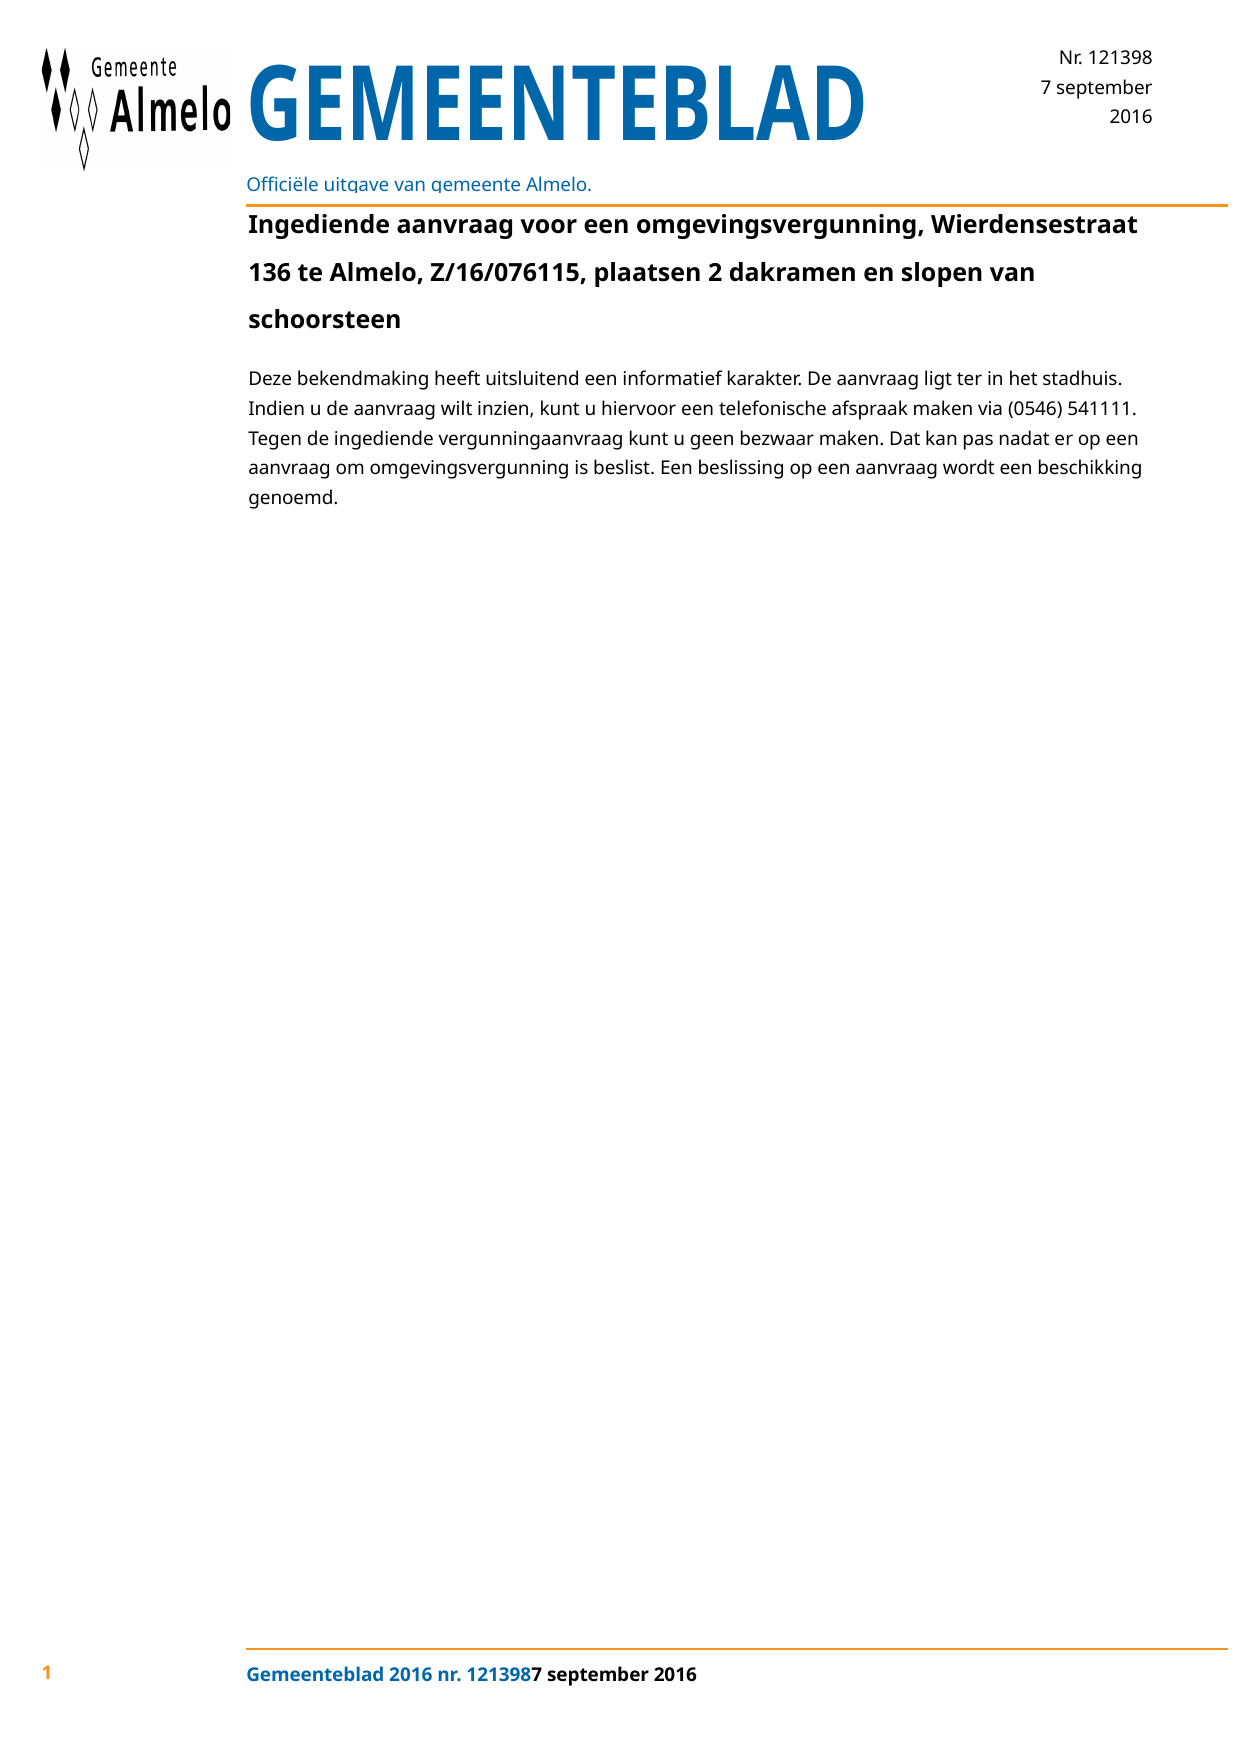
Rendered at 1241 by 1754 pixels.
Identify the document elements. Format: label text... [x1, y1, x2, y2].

text Ingediende aanvraag voor een omgevingsvergunning, Wierdensestraat 136 te Almelo, Z/16/076115, plaatsen 2 dakramen en slopen van schoorsteen [248, 207, 1152, 336]
picture [41, 47, 231, 172]
text Deze bekendmaking heeft uitsluitend een informatief karakter. De aanvraag ligt ter in het stadhuis. Indien u de aanvraag wilt inzien, kunt u hiervoor een telefonische afspraak maken via (0546) 541111. Tegen de ingediende vergunningaanvraag kunt u geen bezwaar maken. Dat kan pas nadat er op een aanvraag om omgevingsvergunning is beslist. Een beslissing op een aanvraag wordt een beschikking genoemd. [248, 366, 1152, 509]
